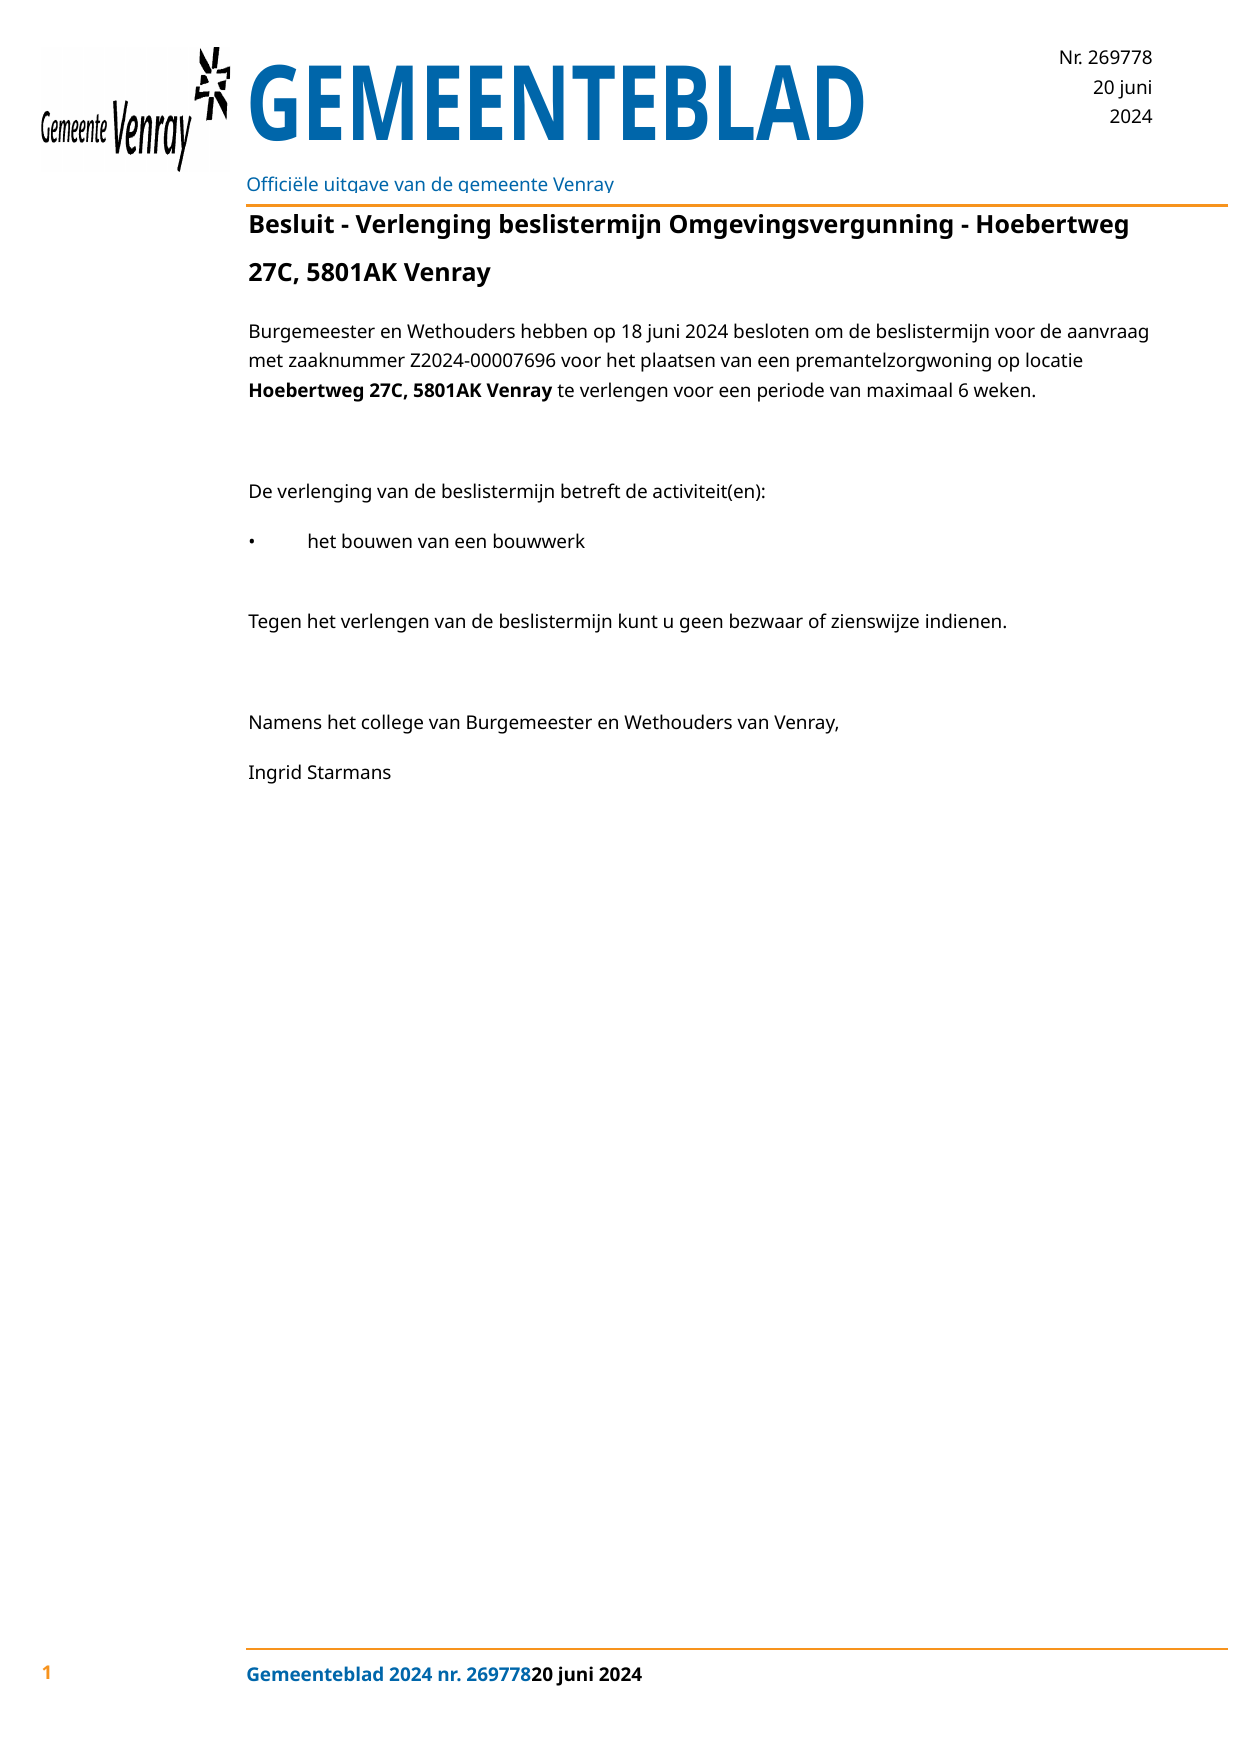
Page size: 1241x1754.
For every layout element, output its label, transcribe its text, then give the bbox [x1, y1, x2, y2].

text Ingrid Starmans [248, 759, 1152, 785]
text Burgemeester en Wethouders hebben op 18 juni 2024 besloten om de beslistermijn voor de aanvraag met zaaknummer Z2024-00007696 voor het plaatsen van een premantelzorgwoning op locatie Hoebertweg 27C, 5801AK Venray te verlengen voor een periode van maximaal 6 weken. [248, 318, 1152, 403]
text Namens het college van Burgemeester en Wethouders van Venray, [248, 709, 1152, 735]
list het bouwen van een bouwwerk [248, 528, 1152, 554]
text De verlenging van de beslistermijn betreft de activiteit(en): [248, 478, 1152, 504]
text Besluit - Verlenging beslistermijn Omgevingsvergunning - Hoebertweg 27C, 5801AK Venray [248, 207, 1152, 288]
picture [41, 47, 231, 172]
text Tegen het verlengen van de beslistermijn kunt u geen bezwaar of zienswijze indienen. [248, 608, 1152, 634]
